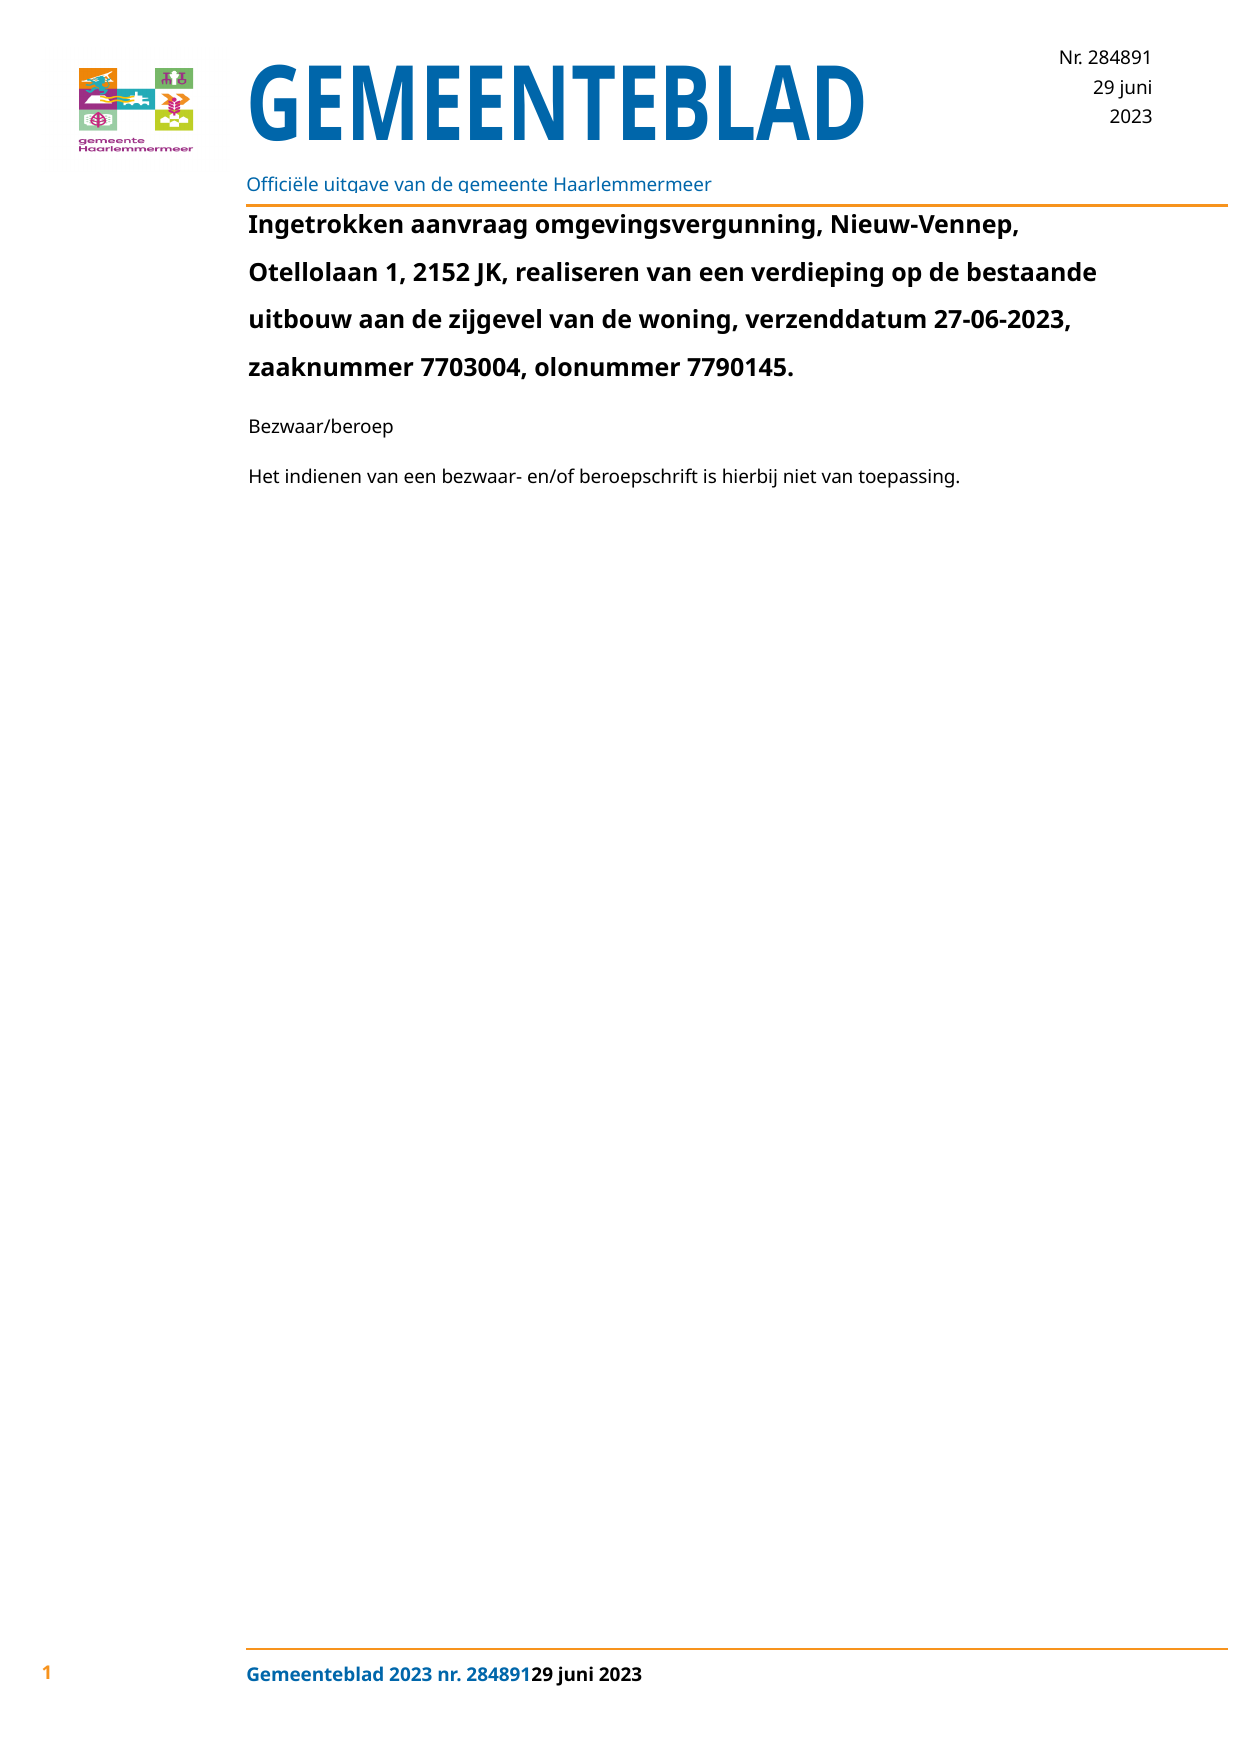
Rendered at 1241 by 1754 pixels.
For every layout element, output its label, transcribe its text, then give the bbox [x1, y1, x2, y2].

text Ingetrokken aanvraag omgevingsvergunning, Nieuw-Vennep, Otellolaan 1, 2152 JK, realiseren van een verdieping op de bestaande uitbouw aan de zijgevel van de woning, verzenddatum 27-06-2023, zaaknummer 7703004, olonummer 7790145. [248, 207, 1152, 384]
text Bezwaar/beroep [248, 413, 1152, 439]
picture [41, 47, 231, 172]
text Het indienen van een bezwaar- en/of beroepschrift is hierbij niet van toepassing. [248, 463, 1152, 489]
